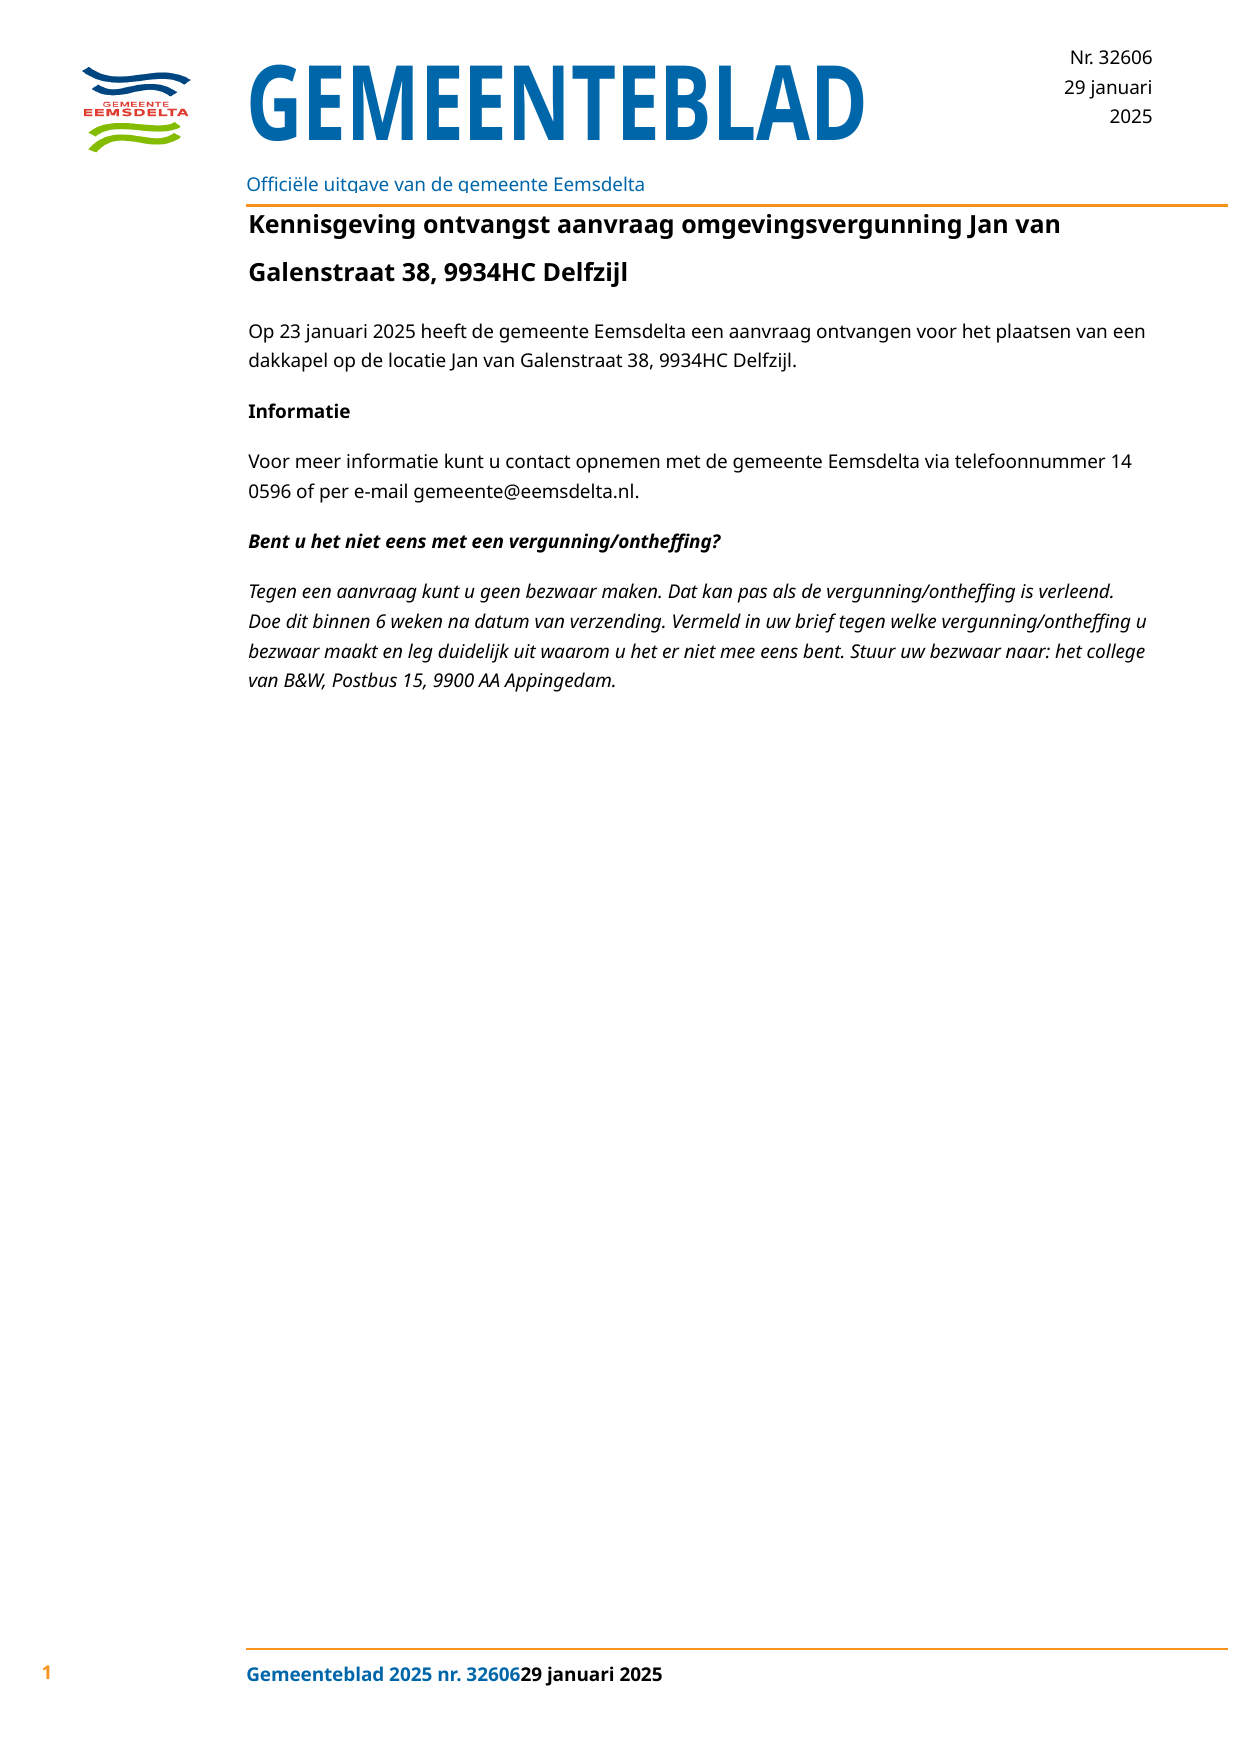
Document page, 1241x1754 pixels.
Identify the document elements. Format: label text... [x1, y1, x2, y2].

text Informatie [248, 398, 1152, 424]
text Op 23 januari 2025 heeft de gemeente Eemsdelta een aanvraag ontvangen voor het plaatsen van een dakkapel op de locatie Jan van Galenstraat 38, 9934HC Delfzijl. [248, 318, 1152, 373]
text Bent u het niet eens met een vergunning/ontheffing? [248, 528, 1152, 554]
text Voor meer informatie kunt u contact opnemen met de gemeente Eemsdelta via telefoonnummer 14 0596 of per e-mail gemeente@eemsdelta.nl. [248, 448, 1152, 504]
picture [41, 47, 231, 172]
text Tegen een aanvraag kunt u geen bezwaar maken. Dat kan pas als de vergunning/ontheffing is verleend. Doe dit binnen 6 weken na datum van verzending. Vermeld in uw brief tegen welke vergunning/ontheffing u bezwaar maakt en leg duidelijk uit waarom u het er niet mee eens bent. Stuur uw bezwaar naar: het college van B&W, Postbus 15, 9900 AA Appingedam. [248, 579, 1152, 693]
text Kennisgeving ontvangst aanvraag omgevingsvergunning Jan van Galenstraat 38, 9934HC Delfzijl [248, 207, 1152, 288]
